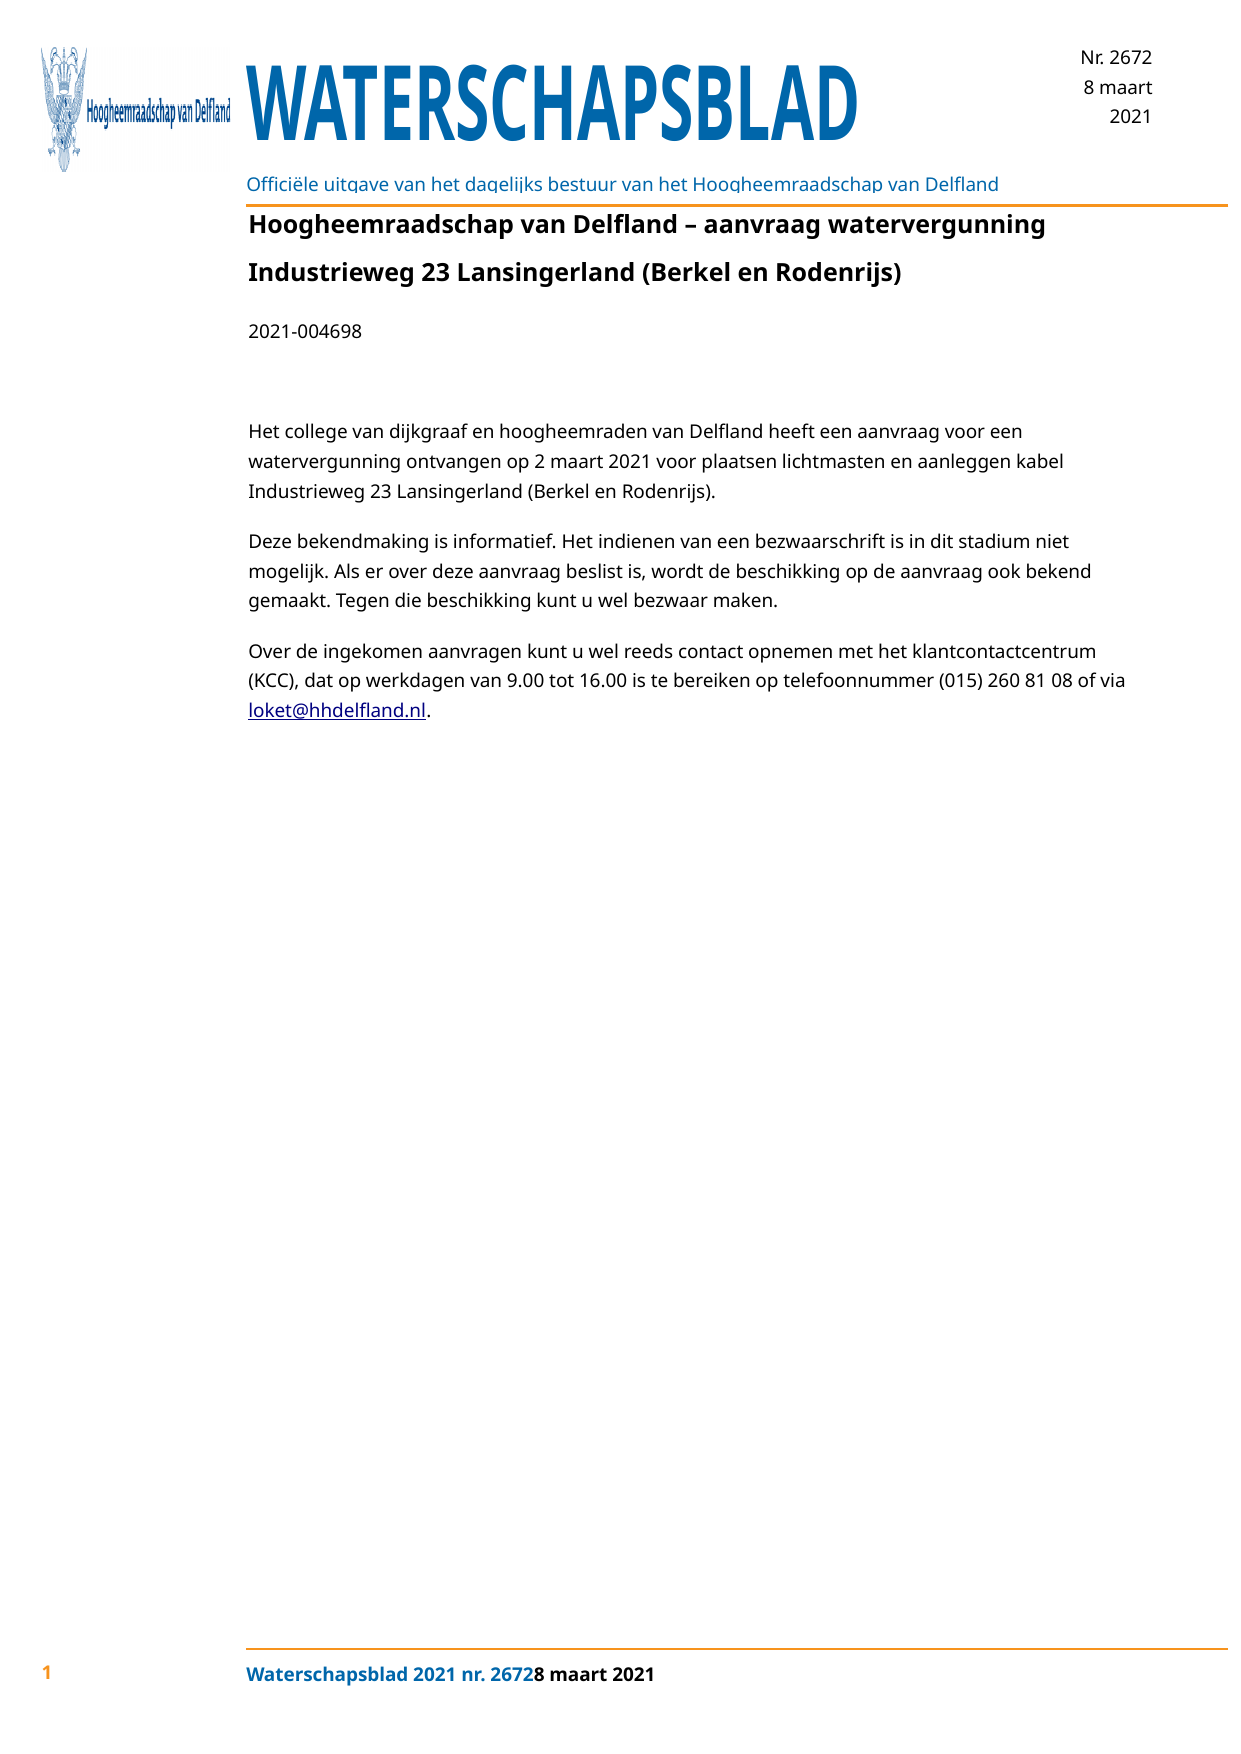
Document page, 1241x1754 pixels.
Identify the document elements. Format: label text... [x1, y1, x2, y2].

text Hoogheemraadschap van Delfland – aanvraag watervergunning Industrieweg 23 Lansingerland (Berkel en Rodenrijs) [248, 207, 1152, 288]
text 2021-004698 [248, 318, 1152, 344]
text Het college van dijkgraaf en hoogheemraden van Delfland heeft een aanvraag voor een watervergunning ontvangen op 2 maart 2021 voor plaatsen lichtmasten en aanleggen kabel Industrieweg 23 Lansingerland (Berkel en Rodenrijs). [248, 419, 1152, 504]
picture [41, 47, 231, 172]
text Deze bekendmaking is informatief. Het indienen van een bezwaarschrift is in dit stadium niet mogelijk. Als er over deze aanvraag beslist is, wordt de beschikking op de aanvraag ook bekend gemaakt. Tegen die beschikking kunt u wel bezwaar maken. [248, 528, 1152, 613]
text Over de ingekomen aanvragen kunt u wel reeds contact opnemen met het klantcontactcentrum (KCC), dat op werkdagen van 9.00 tot 16.00 is te bereiken op telefoonnummer (015) 260 81 08 of via loket@hhdelfland.nl. [248, 638, 1152, 723]
